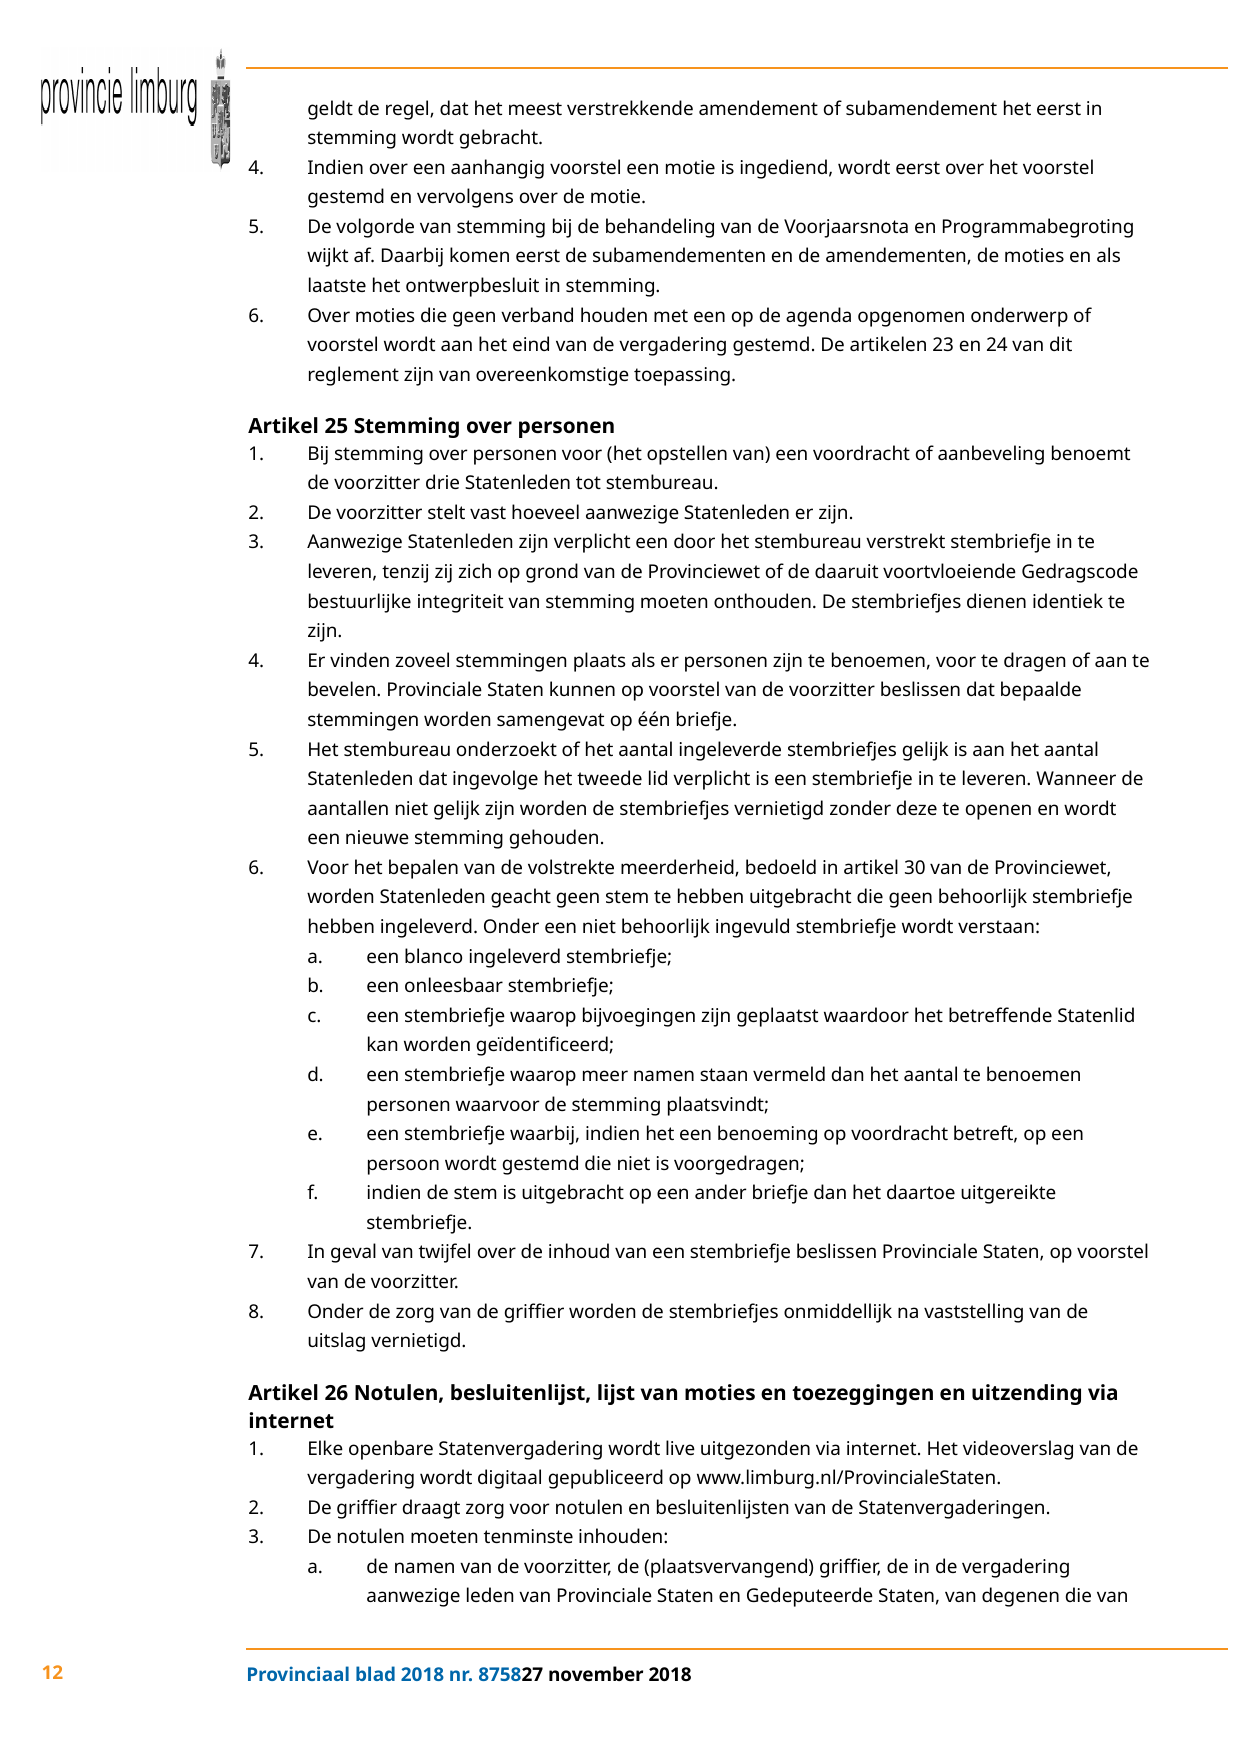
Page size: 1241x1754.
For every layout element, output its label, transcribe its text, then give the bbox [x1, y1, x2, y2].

list Er vinden zoveel stemmingen plaats als er personen zijn te benoemen, voor te dragen of aan te bevelen. Provinciale Staten kunnen op voorstel van de voorzitter beslissen dat bepaalde stemmingen worden samengevat op één briefje. [248, 647, 1152, 732]
list een onleesbaar stembriefje; [307, 972, 1152, 998]
list Elke openbare Statenvergadering wordt live uitgezonden via internet. Het videoverslag van de vergadering wordt digitaal gepubliceerd op www.limburg.nl/ProvincialeStaten. [248, 1435, 1152, 1490]
list Indien over een aanhangig voorstel een motie is ingediend, wordt eerst over het voorstel gestemd en vervolgens over de motie. [248, 154, 1152, 209]
list Aanwezige Statenleden zijn verplicht een door het stembureau verstrekt stembriefje in te leveren, tenzij zij zich op grond van de Provinciewet of de daaruit voortvloeiende Gedragscode bestuurlijke integriteit van stemming moeten onthouden. De stembriefjes dienen identiek te zijn. [248, 529, 1152, 643]
list een stembriefje waarbij, indien het een benoeming op voordracht betreft, op een persoon wordt gestemd die niet is voorgedragen; [307, 1120, 1152, 1176]
list geldt de regel, dat het meest verstrekkende amendement of subamendement het eerst in stemming wordt gebracht. [248, 95, 1152, 150]
list een blanco ingeleverd stembriefje; [307, 943, 1152, 968]
list een stembriefje waarop meer namen staan vermeld dan het aantal te benoemen personen waarvoor de stemming plaatsvindt; [307, 1061, 1152, 1116]
list De griffier draagt zorg voor notulen en besluitenlijsten van de Statenvergaderingen. [248, 1494, 1152, 1519]
list De notulen moeten tenminste inhouden: [248, 1523, 1152, 1549]
list Het stembureau onderzoekt of het aantal ingeleverde stembriefjes gelijk is aan het aantal Statenleden dat ingevolge het tweede lid verplicht is een stembriefje in te leveren. Wanneer de aantallen niet gelijk zijn worden de stembriefjes vernietigd zonder deze te openen en wordt een nieuwe stemming gehouden. [248, 736, 1152, 850]
list Voor het bepalen van de volstrekte meerderheid, bedoeld in artikel 30 van de Provinciewet, worden Statenleden geacht geen stem te hebben uitgebracht die geen behoorlijk stembriefje hebben ingeleverd. Onder een niet behoorlijk ingevuld stembriefje wordt verstaan: [248, 854, 1152, 939]
list de namen van de voorzitter, de (plaatsvervangend) griffier, de in de vergadering aanwezige leden van Provinciale Staten en Gedeputeerde Staten, van degenen die van [307, 1553, 1152, 1608]
list De voorzitter stelt vast hoeveel aanwezige Statenleden er zijn. [248, 499, 1152, 525]
text Artikel 25 Stemming over personen [248, 411, 1152, 440]
list Bij stemming over personen voor (het opstellen van) een voordracht of aanbeveling benoemt de voorzitter drie Statenleden tot stembureau. [248, 440, 1152, 495]
list Over moties die geen verband houden met een op de agenda opgenomen onderwerp of voorstel wordt aan het eind van de vergadering gestemd. De artikelen 23 en 24 van dit reglement zijn van overeenkomstige toepassing. [248, 302, 1152, 387]
list Onder de zorg van de griffier worden de stembriefjes onmiddellijk na vaststelling van de uitslag vernietigd. [248, 1298, 1152, 1353]
text Artikel 26 Notulen, besluitenlijst, lijst van moties en toezeggingen en uitzending via internet [248, 1378, 1152, 1435]
list In geval van twijfel over de inhoud van een stembriefje beslissen Provinciale Staten, op voorstel van de voorzitter. [248, 1239, 1152, 1294]
list De volgorde van stemming bij de behandeling van de Voorjaarsnota en Programmabegroting wijkt af. Daarbij komen eerst de subamendementen en de amendementen, de moties en als laatste het ontwerpbesluit in stemming. [248, 213, 1152, 298]
list indien de stem is uitgebracht op een ander briefje dan het daartoe uitgereikte stembriefje. [307, 1179, 1152, 1235]
list een stembriefje waarop bijvoegingen zijn geplaatst waardoor het betreffende Statenlid kan worden geïdentificeerd; [307, 1002, 1152, 1057]
picture [41, 47, 231, 172]
